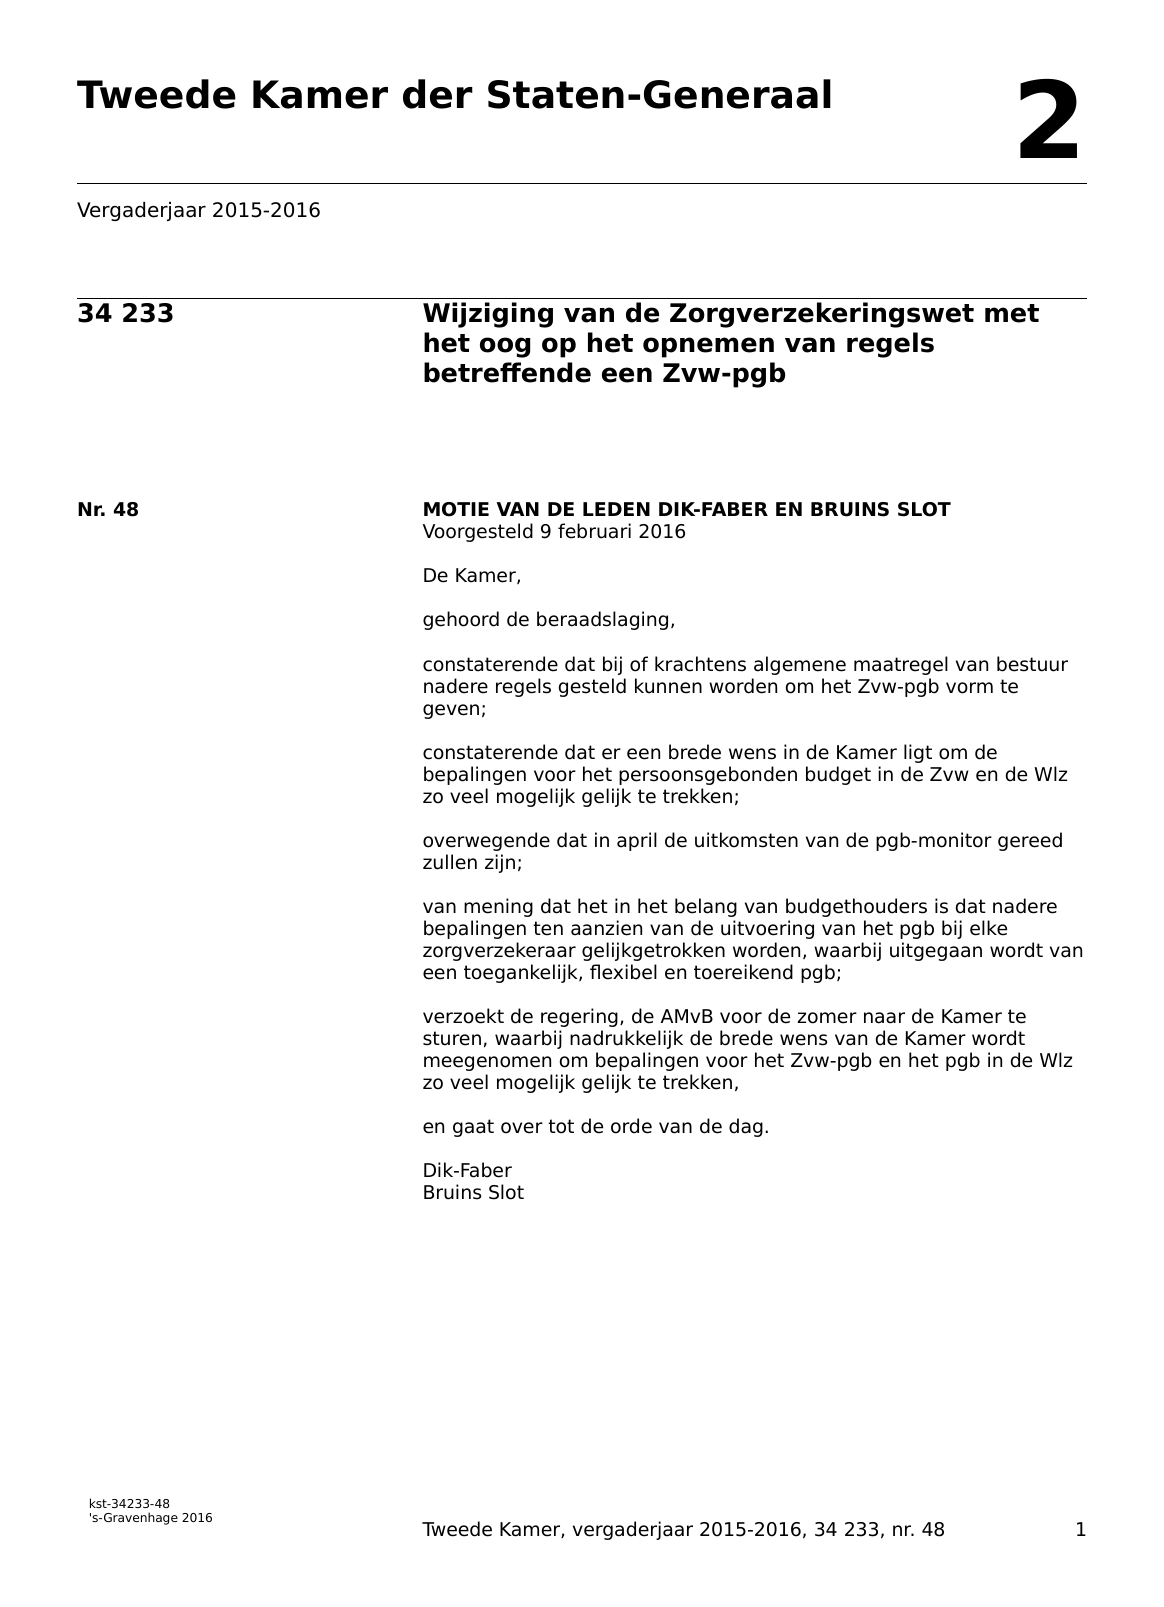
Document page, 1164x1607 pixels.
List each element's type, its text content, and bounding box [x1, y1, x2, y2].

text 's-Gravenhage 2016 [88, 1511, 323, 1525]
text Bruins Slot [422, 1182, 1087, 1204]
subtitle Nr. 48 MOTIE VAN DE LEDEN DIK-FABER EN BRUINS SLOT [77, 499, 1087, 521]
text kst-34233-48 [88, 1497, 323, 1511]
text Voorgesteld 9 februari 2016 [422, 521, 1087, 543]
text constaterende dat bij of krachtens algemene maatregel van bestuur nadere regels gesteld kunnen worden om het Zvw-pgb vorm te geven; [422, 653, 1087, 719]
text en gaat over tot de orde van de dag. [422, 1116, 1087, 1138]
subtitle 34 233 Wijziging van de Zorgverzekeringswet met het oog op het opnemen van regels betreffende een Zvw-pgb [77, 299, 1087, 388]
text Dik-Faber [422, 1160, 1087, 1182]
text De Kamer, [422, 565, 1087, 587]
text verzoekt de regering, de AMvB voor de zomer naar de Kamer te sturen, waarbij nadrukkelijk de brede wens van de Kamer wordt meegenomen om bepalingen voor het Zvw-pgb en het pgb in de Wlz zo veel mogelijk gelijk te trekken, [422, 1006, 1087, 1094]
table_cell Vergaderjaar 2015-2016 [77, 184, 1087, 298]
text gehoord de beraadslaging, [422, 609, 1087, 631]
text overwegende dat in april de uitkomsten van de pgb-monitor gereed zullen zijn; [422, 830, 1087, 874]
table_header 2 [886, 59, 1087, 183]
text van mening dat het in het belang van budgethouders is dat nadere bepalingen ten aanzien van de uitvoering van het pgb bij elke zorgverzekeraar gelijkgetrokken worden, waarbij uitgegaan wordt van een toegankelijk, flexibel en toereikend pgb; [422, 896, 1087, 984]
text constaterende dat er een brede wens in de Kamer ligt om de bepalingen voor het persoonsgebonden budget in de Zvw en de Wlz zo veel mogelijk gelijk te trekken; [422, 742, 1087, 808]
table_header Tweede Kamer der Staten-Generaal [77, 59, 886, 183]
